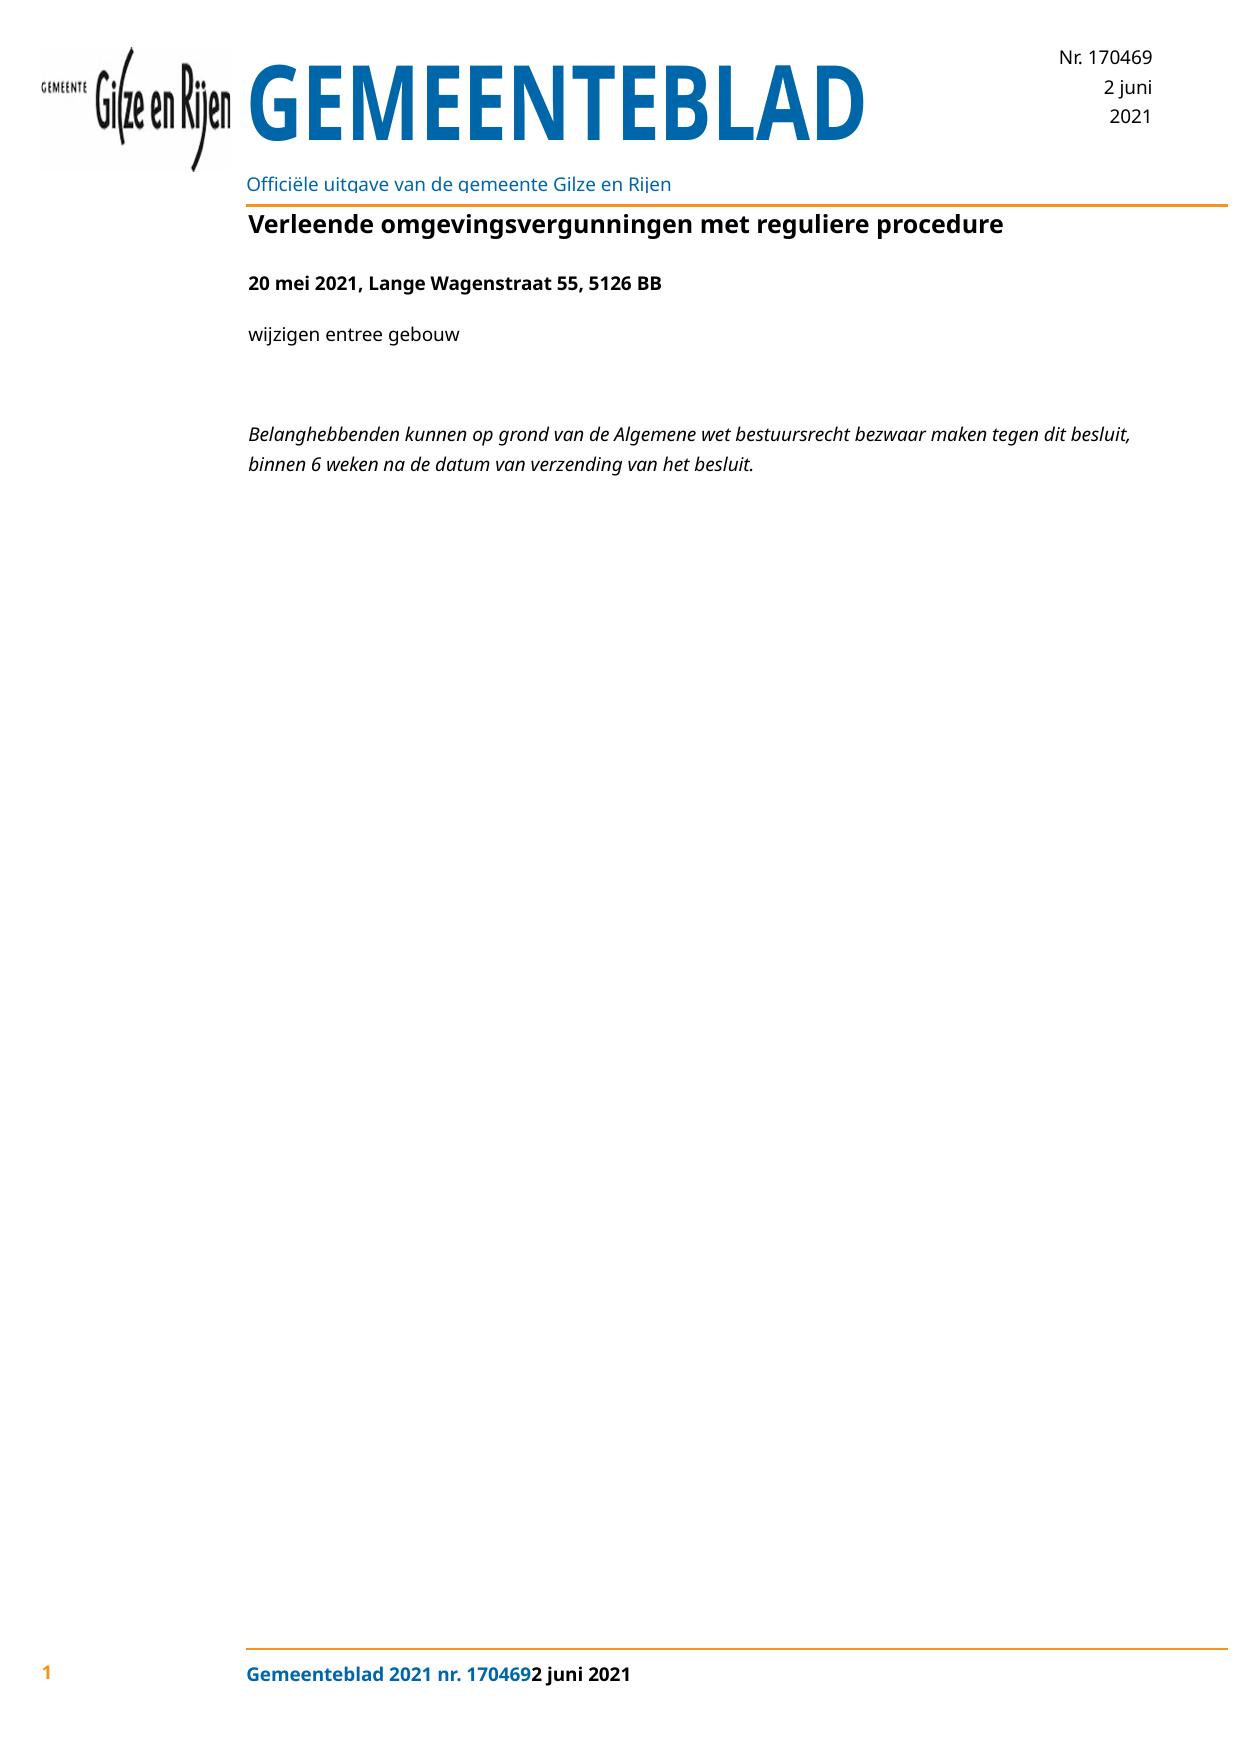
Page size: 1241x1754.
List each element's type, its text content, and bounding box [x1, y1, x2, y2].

picture [41, 47, 231, 172]
text 20 mei 2021, Lange Wagenstraat 55, 5126 BB [248, 270, 1152, 296]
text Belanghebbenden kunnen op grond van de Algemene wet bestuursrecht bezwaar maken tegen dit besluit, binnen 6 weken na de datum van verzending van het besluit. [248, 422, 1152, 477]
text Verleende omgevingsvergunningen met reguliere procedure [248, 207, 1152, 241]
text wijzigen entree gebouw [248, 321, 1152, 346]
